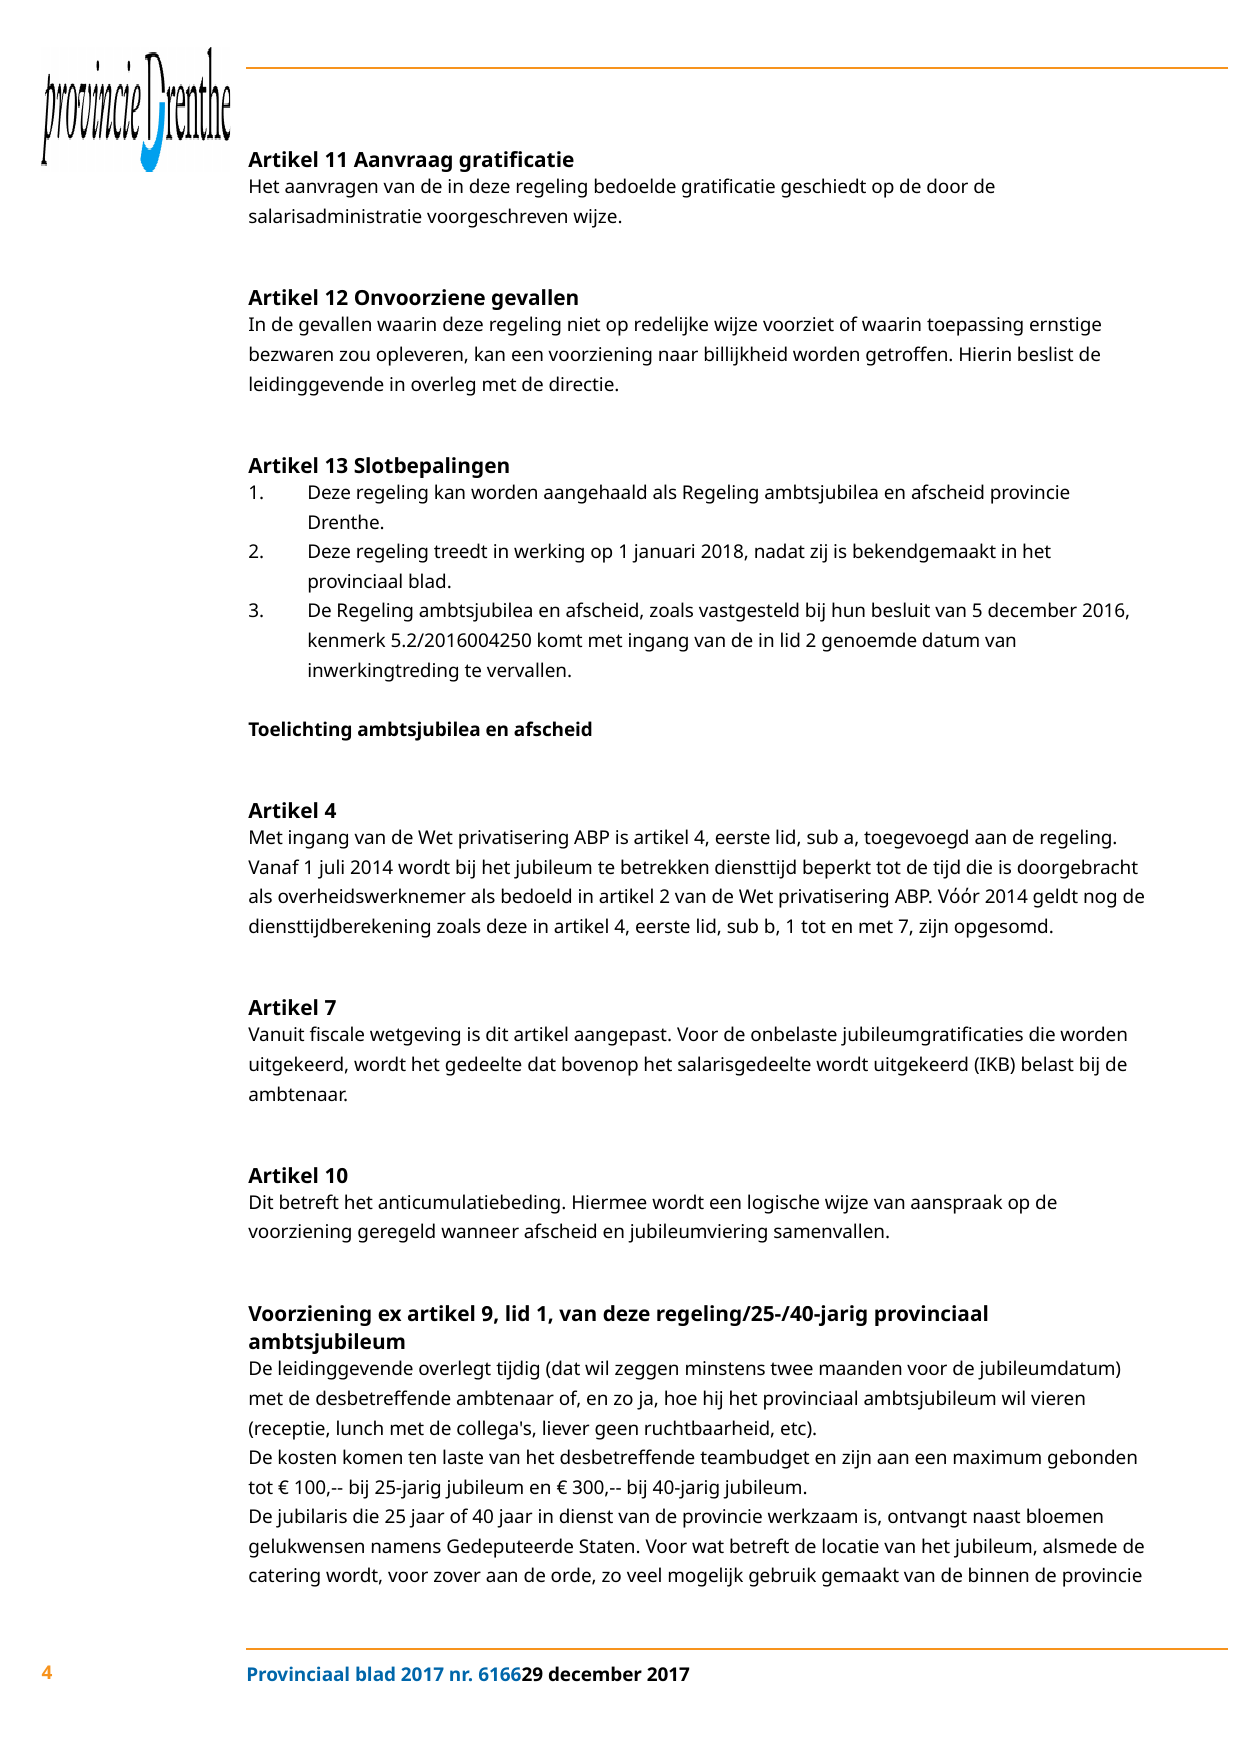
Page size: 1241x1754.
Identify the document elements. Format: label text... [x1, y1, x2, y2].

text De kosten komen ten laste van het desbetreffende teambudget en zijn aan een maximum gebonden tot € 100,-- bij 25-jarig jubileum en € 300,-- bij 40-jarig jubileum. [248, 1444, 1152, 1500]
picture [41, 47, 231, 172]
text Artikel 12 Onvoorziene gevallen [248, 283, 1152, 312]
text Met ingang van de Wet privatisering ABP is artikel 4, eerste lid, sub a, toegevoegd aan de regeling. Vanaf 1 juli 2014 wordt bij het jubileum te betrekken diensttijd beperkt tot de tijd die is doorgebracht als overheidswerknemer als bedoeld in artikel 2 van de Wet privatisering ABP. Vόόr 2014 geldt nog de diensttijdberekening zoals deze in artikel 4, eerste lid, sub b, 1 tot en met 7, zijn opgesomd. [248, 824, 1152, 939]
list Deze regeling treedt in werking op 1 januari 2018, nadat zij is bekendgemaakt in het provinciaal blad. [248, 538, 1152, 594]
text Artikel 10 [248, 1161, 1152, 1189]
text De jubilaris die 25 jaar of 40 jaar in dienst van de provincie werkzaam is, ontvangt naast bloemen gelukwensen namens Gedeputeerde Staten. Voor wat betreft de locatie van het jubileum, alsmede de catering wordt, voor zover aan de orde, zo veel mogelijk gebruik gemaakt van de binnen de provincie [248, 1503, 1152, 1588]
text De leidinggevende overlegt tijdig (dat wil zeggen minstens twee maanden voor de jubileumdatum) met de desbetreffende ambtenaar of, en zo ja, hoe hij het provinciaal ambtsjubileum wil vieren (receptie, lunch met de collega's, liever geen ruchtbaarheid, etc). [248, 1356, 1152, 1441]
text Artikel 4 [248, 796, 1152, 824]
text Artikel 11 Aanvraag gratificatie [248, 145, 1152, 174]
text Dit betreft het anticumulatiebeding. Hiermee wordt een logische wijze van aanspraak op de voorziening geregeld wanneer afscheid en jubileumviering samenvallen. [248, 1189, 1152, 1244]
list Deze regeling kan worden aangehaald als Regeling ambtsjubilea en afscheid provincie Drenthe. [248, 479, 1152, 534]
text Toelichting ambtsjubilea en afscheid [248, 716, 1152, 742]
list De Regeling ambtsjubilea en afscheid, zoals vastgesteld bij hun besluit van 5 december 2016, kenmerk 5.2/2016004250 komt met ingang van de in lid 2 genoemde datum van inwerkingtreding te vervallen. [248, 598, 1152, 682]
text Artikel 13 Slotbepalingen [248, 451, 1152, 479]
text Voorziening ex artikel 9, lid 1, van deze regeling/25-/40-jarig provinciaal ambtsjubileum [248, 1299, 1152, 1356]
text Het aanvragen van de in deze regeling bedoelde gratificatie geschiedt op de door de salarisadministratie voorgeschreven wijze. [248, 174, 1152, 229]
text Artikel 7 [248, 993, 1152, 1022]
text Vanuit fiscale wetgeving is dit artikel aangepast. Voor de onbelaste jubileumgratificaties die worden uitgekeerd, wordt het gedeelte dat bovenop het salarisgedeelte wordt uitgekeerd (IKB) belast bij de ambtenaar. [248, 1022, 1152, 1106]
text In de gevallen waarin deze regeling niet op redelijke wijze voorziet of waarin toepassing ernstige bezwaren zou opleveren, kan een voorziening naar billijkheid worden getroffen. Hierin beslist de leidinggevende in overleg met de directie. [248, 312, 1152, 397]
